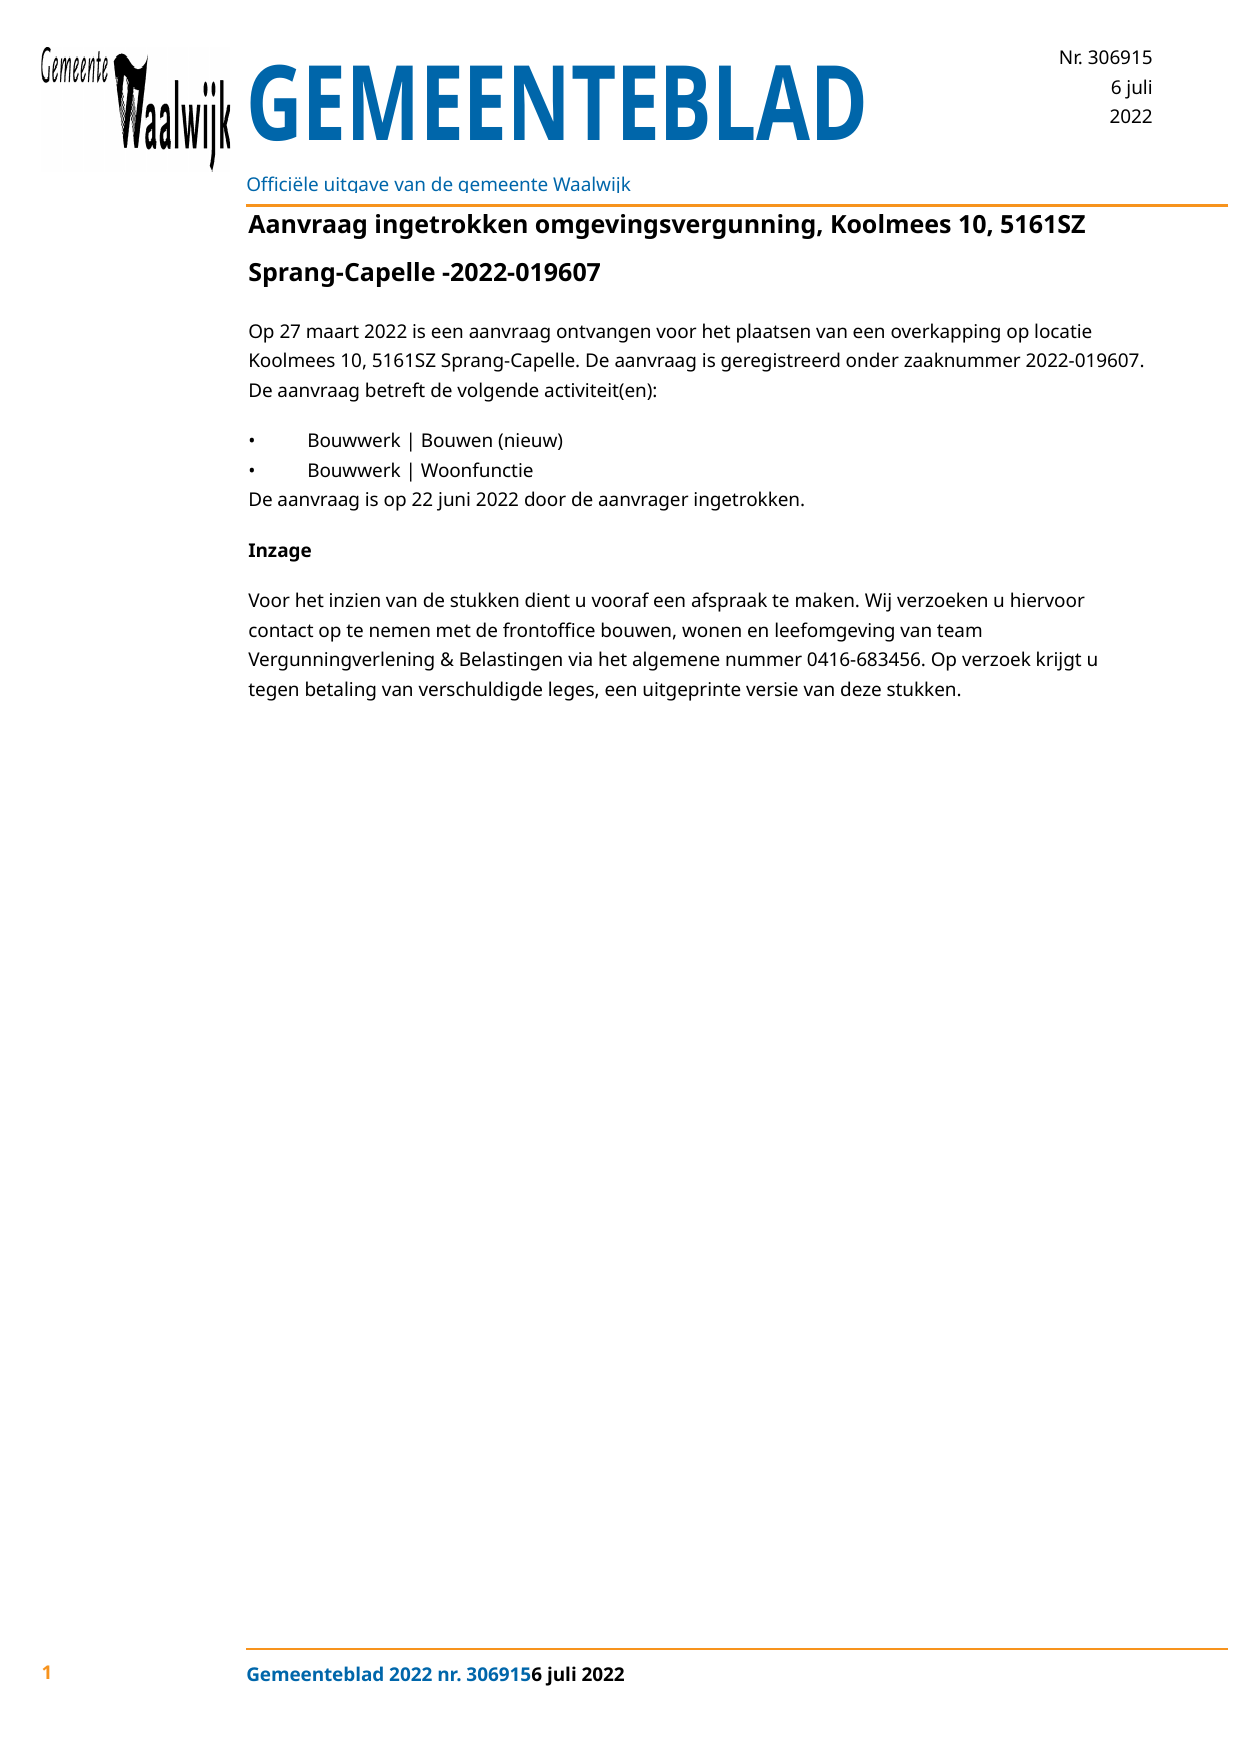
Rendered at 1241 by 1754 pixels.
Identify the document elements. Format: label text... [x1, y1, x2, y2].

text Inzage [248, 537, 1152, 563]
list Bouwwerk | Bouwen (nieuw) [248, 427, 1152, 453]
text De aanvraag is op 22 juni 2022 door de aanvrager ingetrokken. [248, 487, 1152, 512]
text Aanvraag ingetrokken omgevingsvergunning, Koolmees 10, 5161SZ Sprang-Capelle -2022-019607 [248, 207, 1152, 288]
text Op 27 maart 2022 is een aanvraag ontvangen voor het plaatsen van een overkapping op locatie Koolmees 10, 5161SZ Sprang-Capelle. De aanvraag is geregistreerd onder zaaknummer 2022-019607. De aanvraag betreft de volgende activiteit(en): [248, 318, 1152, 403]
list Bouwwerk | Woonfunctie [248, 457, 1152, 483]
text Voor het inzien van de stukken dient u vooraf een afspraak te maken. Wij verzoeken u hiervoor contact op te nemen met de frontoffice bouwen, wonen en leefomgeving van team Vergunningverlening & Belastingen via het algemene nummer 0416-683456. Op verzoek krijgt u tegen betaling van verschuldigde leges, een uitgeprinte versie van deze stukken. [248, 587, 1152, 702]
picture [41, 47, 231, 172]
